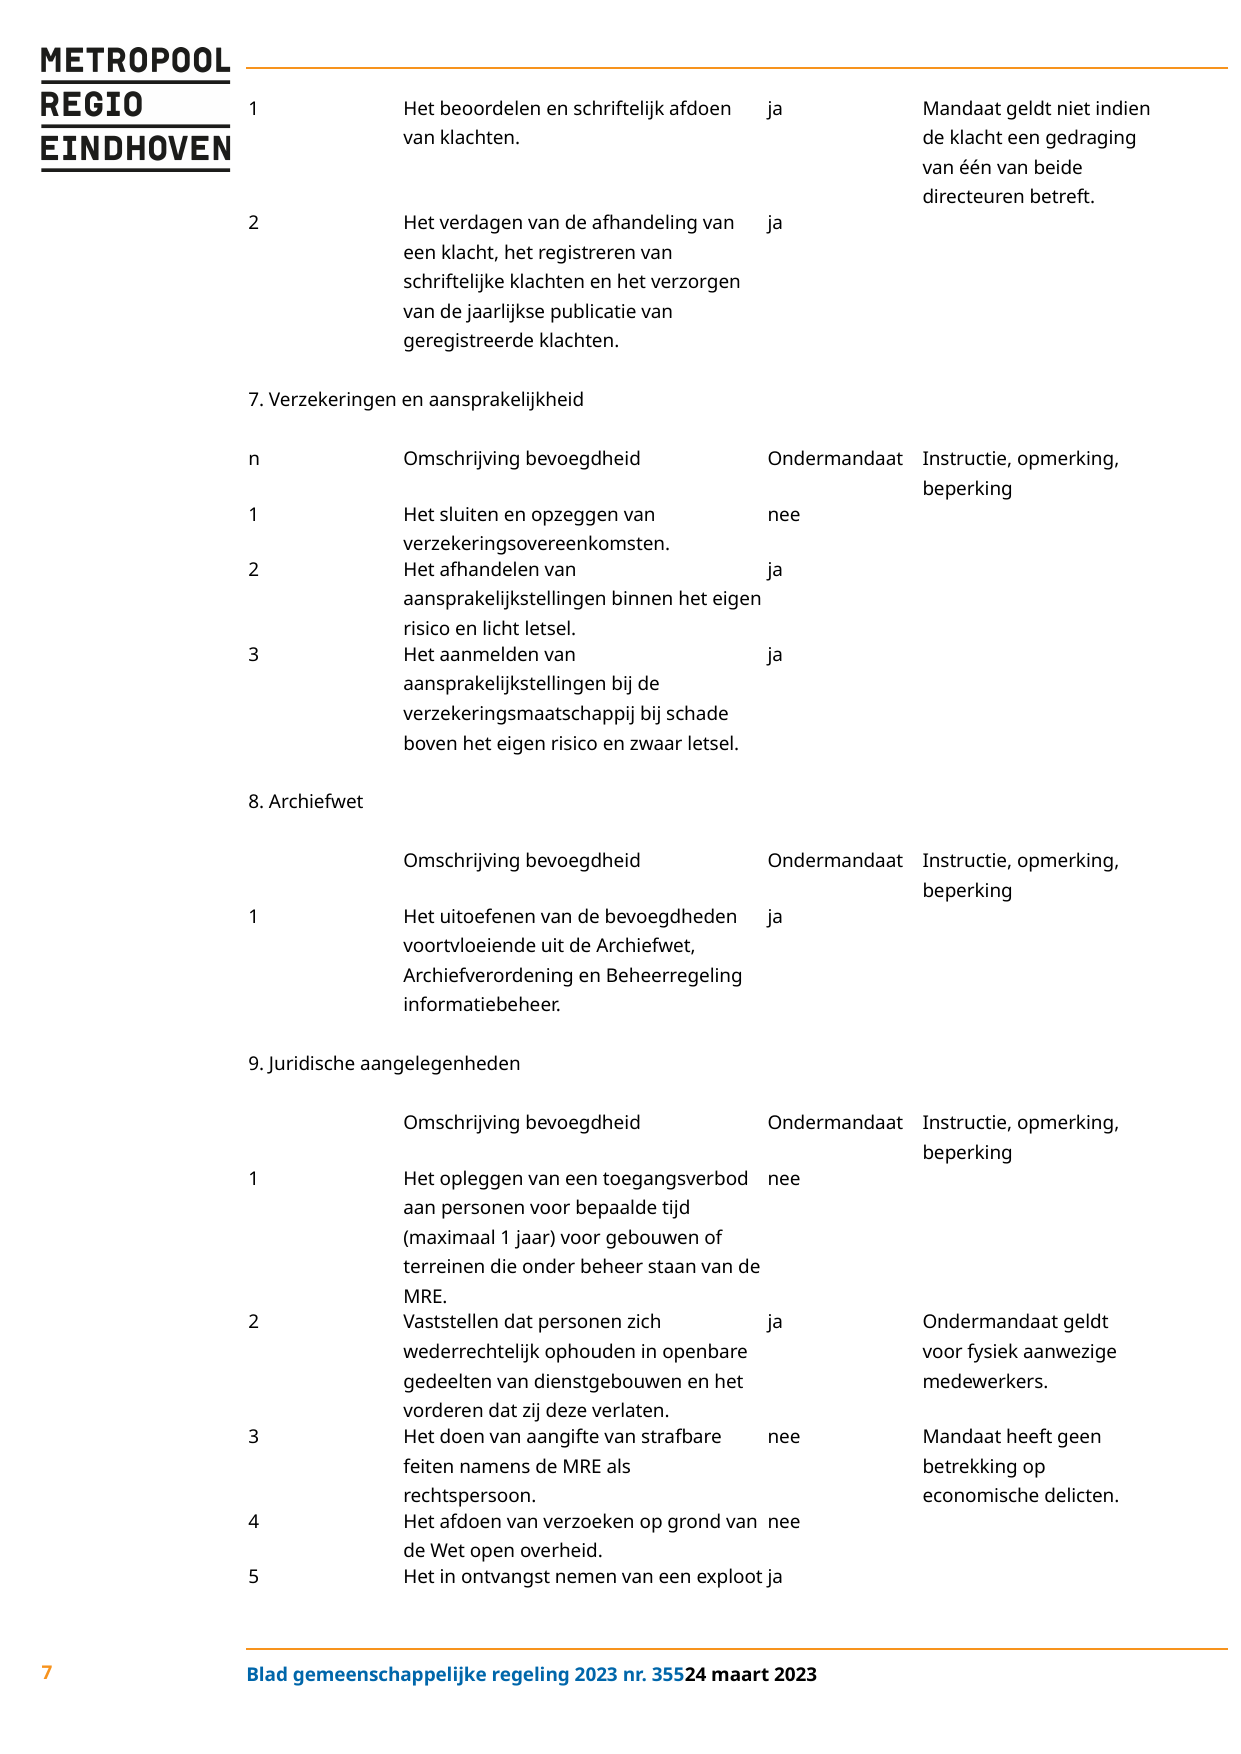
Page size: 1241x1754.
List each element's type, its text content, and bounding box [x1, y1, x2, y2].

table_cell nee [767, 1423, 922, 1508]
table_cell 1 [248, 1165, 403, 1309]
table_cell ja [767, 95, 922, 209]
table_header [248, 1109, 403, 1165]
table_cell ja [767, 209, 922, 353]
table_cell Mandaat heeft geen betrekking op economische delicten. [922, 1423, 1152, 1508]
table_cell nee [767, 501, 922, 556]
table_cell [922, 1165, 1152, 1309]
table_cell Het verdagen van de afhandeling van een klacht, het registreren van schriftelijke klachten en het verzorgen van de jaarlijkse publicatie van geregistreerde klachten. [403, 209, 767, 353]
text 8. Archiefwet [248, 788, 1152, 814]
table_cell Het afdoen van verzoeken op grond van de Wet open overheid. [403, 1508, 767, 1563]
table_cell 4 [248, 1508, 403, 1563]
table_cell Het uitoefenen van de bevoegdheden voortvloeiende uit de Archiefwet, Archiefverordening en Beheerregeling informatiebeheer. [403, 903, 767, 1017]
table_cell Ondermandaat geldt voor fysiek aanwezige medewerkers. [922, 1309, 1152, 1423]
table_cell [922, 501, 1152, 556]
table_cell Het opleggen van een toegangsverbod aan personen voor bepaalde tijd (maximaal 1 jaar) voor gebouwen of terreinen die onder beheer staan van de MRE. [403, 1165, 767, 1309]
table_cell ja [767, 1309, 922, 1423]
table_cell 5 [248, 1564, 403, 1589]
table_header Ondermandaat [767, 445, 922, 501]
table_cell 1 [248, 95, 403, 209]
table_cell 1 [248, 501, 403, 556]
table_cell 2 [248, 209, 403, 353]
table_header Ondermandaat [767, 1109, 922, 1165]
table_cell Het afhandelen van aansprakelijkstellingen binnen het eigen risico en licht letsel. [403, 556, 767, 641]
table_cell nee [767, 1165, 922, 1309]
table_cell [922, 903, 1152, 1017]
table_cell 2 [248, 1309, 403, 1423]
table_cell nee [767, 1508, 922, 1563]
table_cell Mandaat geldt niet indien de klacht een gedraging van één van beide directeuren betreft. [922, 95, 1152, 209]
table_cell 2 [248, 556, 403, 641]
table_header Instructie, opmerking, beperking [922, 1109, 1152, 1165]
table_cell 1 [248, 903, 403, 1017]
table_cell [922, 641, 1152, 755]
table_cell Vaststellen dat personen zich wederrechtelijk ophouden in openbare gedeelten van dienstgebouwen en het vorderen dat zij deze verlaten. [403, 1309, 767, 1423]
table_cell [922, 1564, 1152, 1589]
table_cell ja [767, 903, 922, 1017]
table_cell [922, 209, 1152, 353]
table_cell Het in ontvangst nemen van een exploot [403, 1564, 767, 1589]
picture [41, 47, 231, 172]
table_cell [922, 556, 1152, 641]
table_cell Het doen van aangifte van strafbare feiten namens de MRE als rechtspersoon. [403, 1423, 767, 1508]
table_cell ja [767, 1564, 922, 1589]
table_header Omschrijving bevoegdheid [403, 445, 767, 501]
table_header Instructie, opmerking, beperking [922, 445, 1152, 501]
table_cell ja [767, 641, 922, 755]
table_header n [248, 445, 403, 501]
table_cell Het sluiten en opzeggen van verzekeringsovereenkomsten. [403, 501, 767, 556]
table_cell [922, 1508, 1152, 1563]
table_header Omschrijving bevoegdheid [403, 848, 767, 903]
table_cell Het beoordelen en schriftelijk afdoen van klachten. [403, 95, 767, 209]
text 9. Juridische aangelegenheden [248, 1050, 1152, 1076]
text 7. Verzekeringen en aansprakelijkheid [248, 386, 1152, 412]
table_cell 3 [248, 641, 403, 755]
table_cell 3 [248, 1423, 403, 1508]
table_header [248, 848, 403, 903]
table_header Instructie, opmerking, beperking [922, 848, 1152, 903]
table_header Omschrijving bevoegdheid [403, 1109, 767, 1165]
table_header Ondermandaat [767, 848, 922, 903]
table_cell ja [767, 556, 922, 641]
table_cell Het aanmelden van aansprakelijkstellingen bij de verzekeringsmaatschappij bij schade boven het eigen risico en zwaar letsel. [403, 641, 767, 755]
